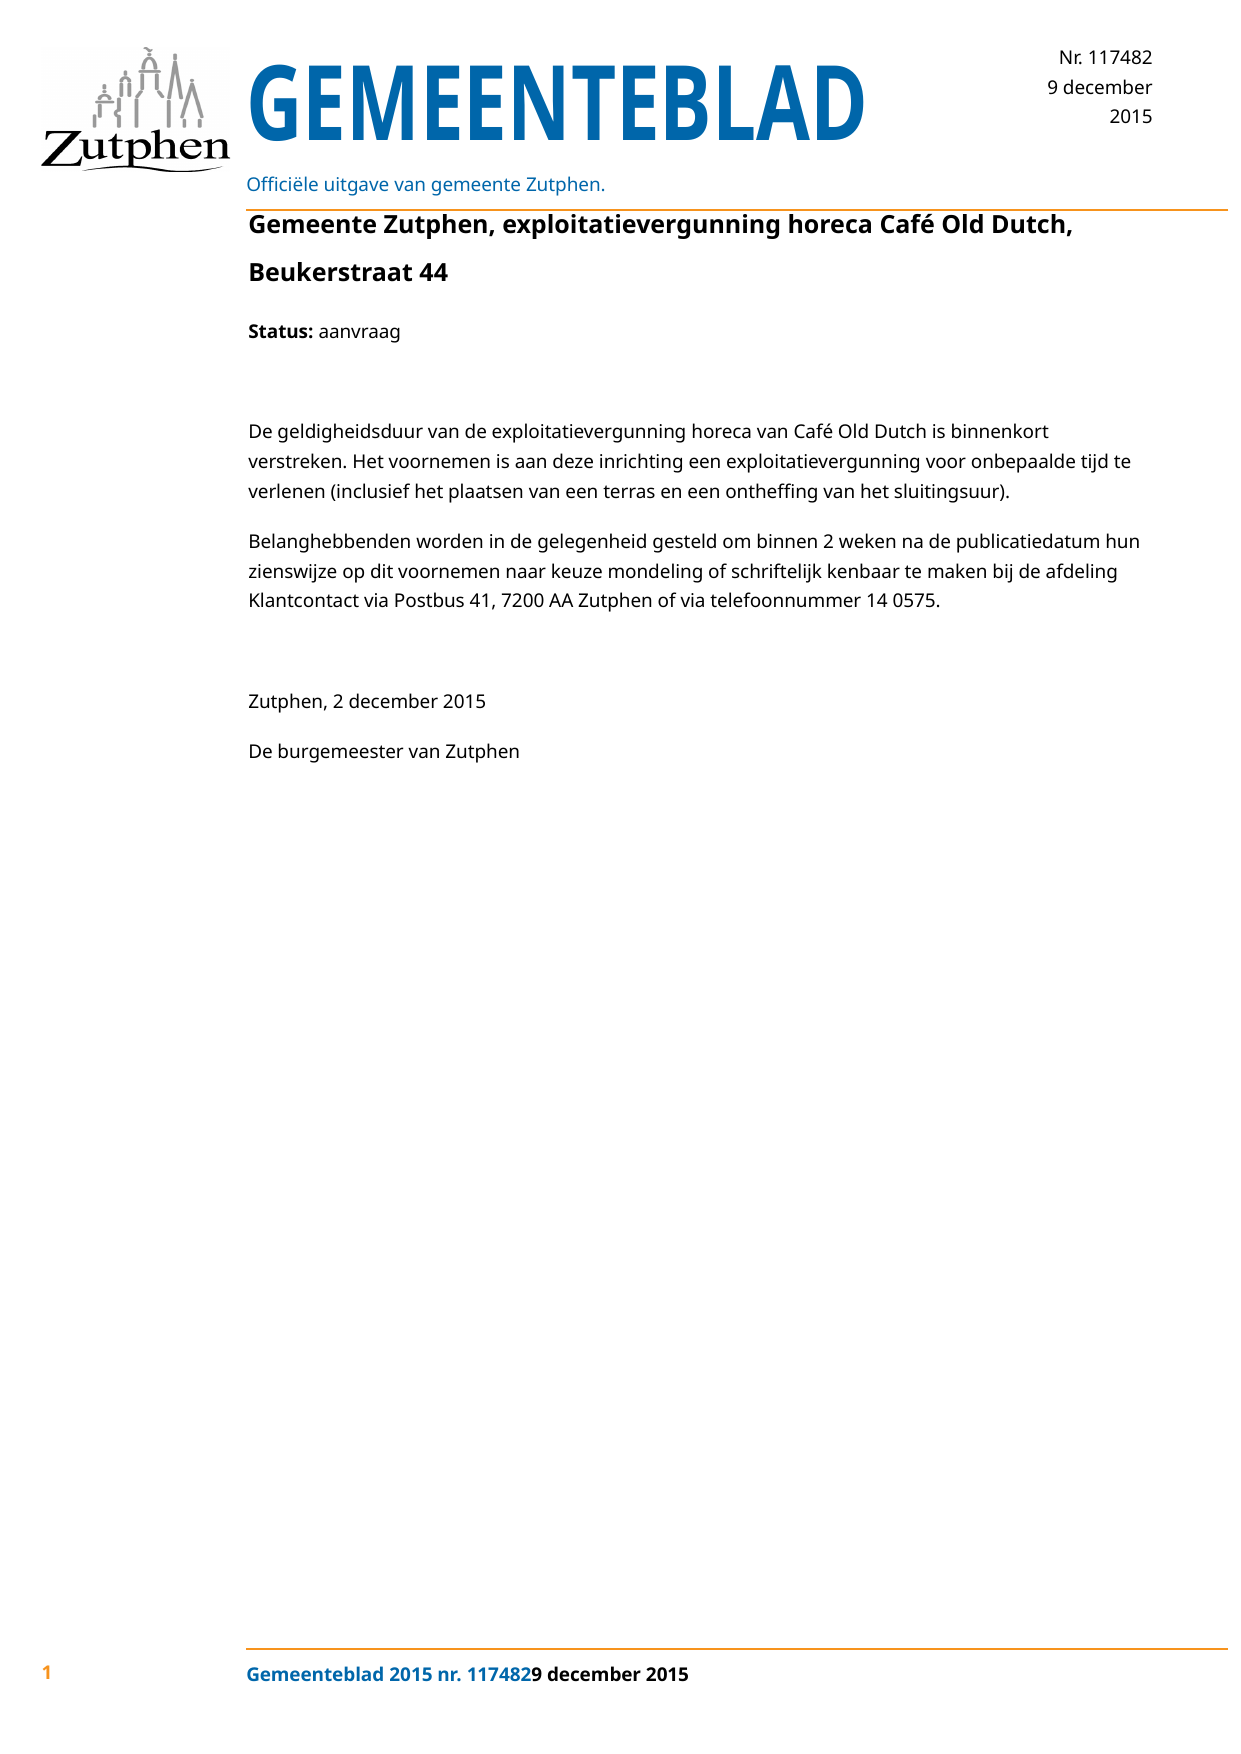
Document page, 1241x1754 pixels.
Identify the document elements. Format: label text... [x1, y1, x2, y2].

text Status: aanvraag [248, 318, 1152, 344]
text De geldigheidsduur van de exploitatievergunning horeca van Café Old Dutch is binnenkort verstreken. Het voornemen is aan deze inrichting een exploitatievergunning voor onbepaalde tijd te verlenen (inclusief het plaatsen van een terras en een ontheffing van het sluitingsuur). [248, 419, 1152, 504]
text De burgemeester van Zutphen [248, 739, 1152, 764]
text Gemeente Zutphen, exploitatievergunning horeca Café Old Dutch, Beukerstraat 44 [248, 211, 1152, 288]
picture [41, 47, 231, 172]
text Zutphen, 2 december 2015 [248, 688, 1152, 714]
text Belanghebbenden worden in de gelegenheid gesteld om binnen 2 weken na de publicatiedatum hun zienswijze op dit voornemen naar keuze mondeling of schriftelijk kenbaar te maken bij de afdeling Klantcontact via Postbus 41, 7200 AA Zutphen of via telefoonnummer 14 0575. [248, 528, 1152, 613]
